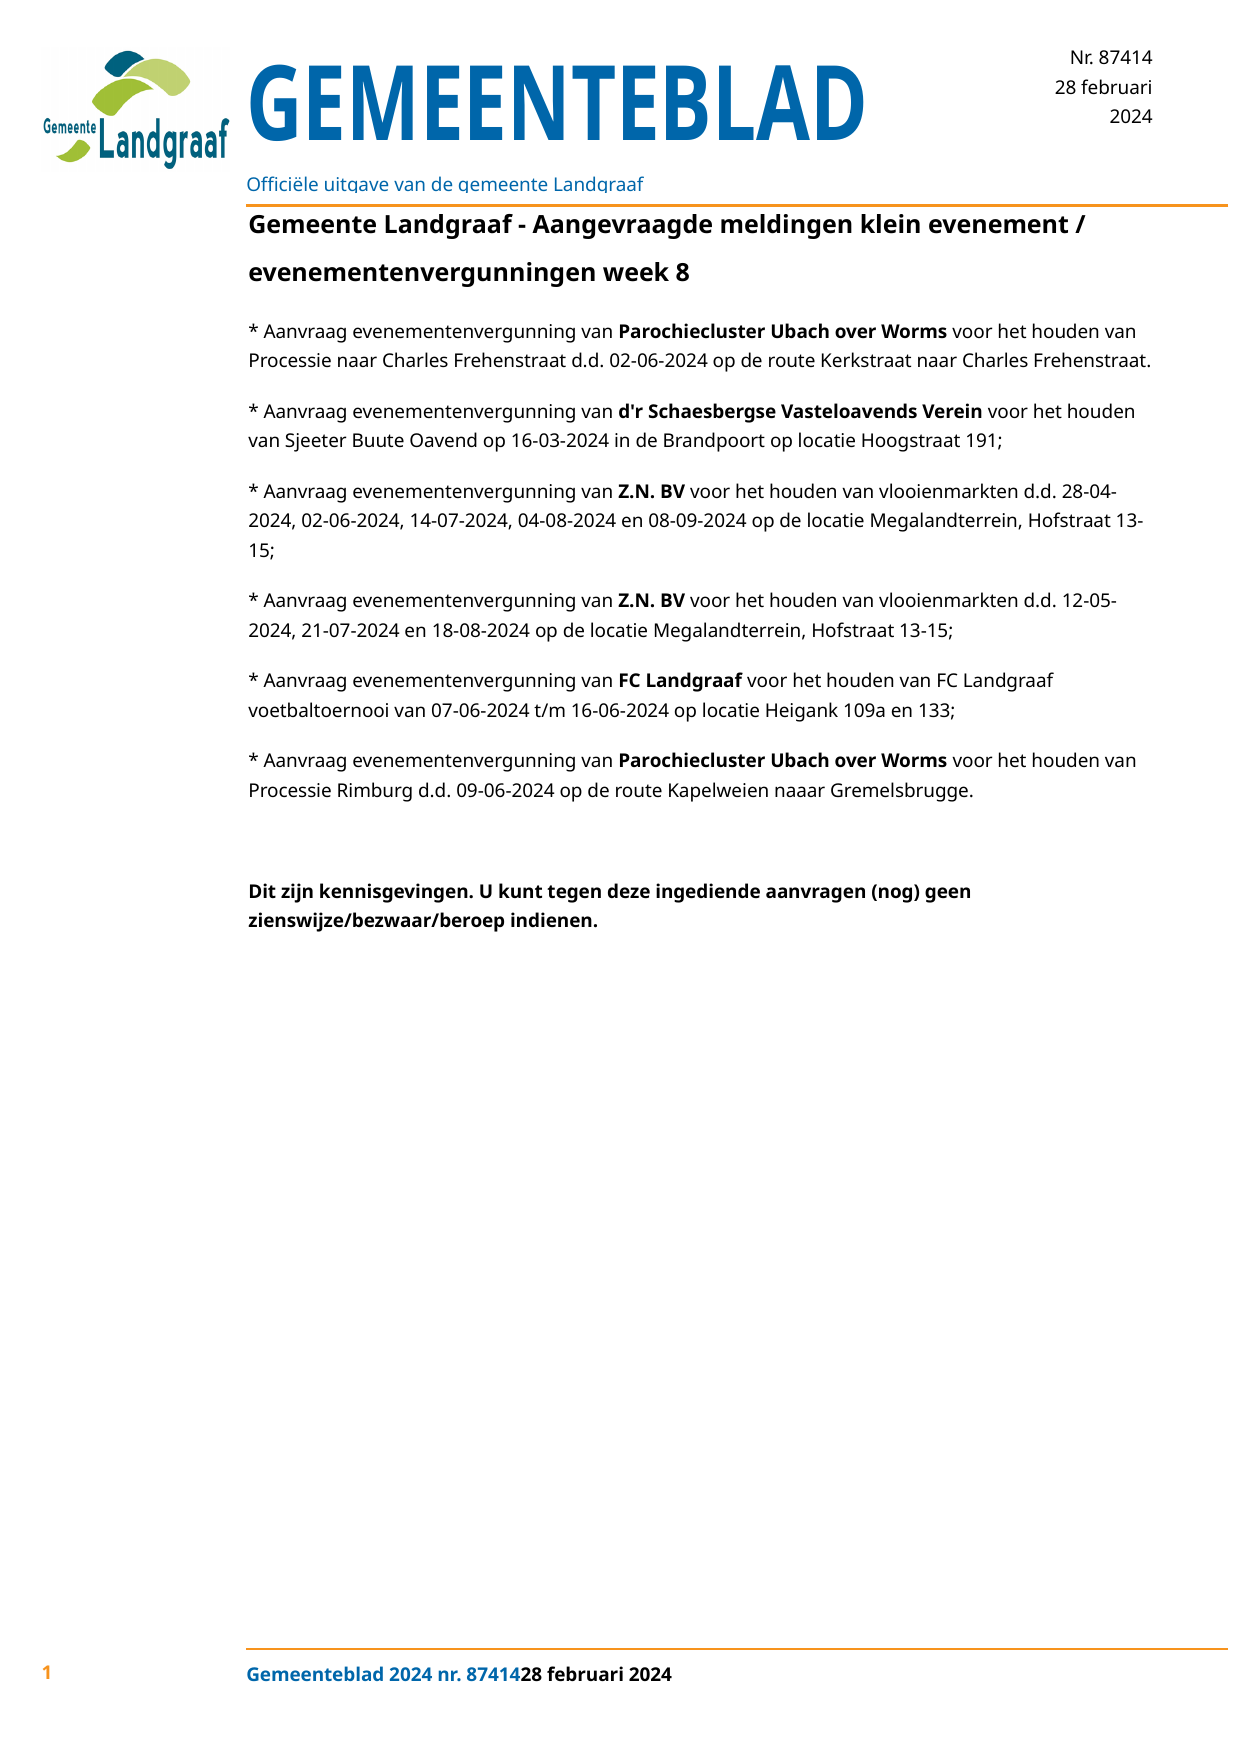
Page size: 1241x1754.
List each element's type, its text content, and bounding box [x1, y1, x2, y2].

text * Aanvraag evenementenvergunning van Z.N. BV voor het houden van vlooienmarkten d.d. 12-05-2024, 21-07-2024 en 18-08-2024 op de locatie Megalandterrein, Hofstraat 13-15; [248, 587, 1152, 643]
text * Aanvraag evenementenvergunning van Parochiecluster Ubach over Worms voor het houden van Processie naar Charles Frehenstraat d.d. 02-06-2024 op de route Kerkstraat naar Charles Frehenstraat. [248, 318, 1152, 373]
text Gemeente Landgraaf - Aangevraagde meldingen klein evenement / evenementenvergunningen week 8 [248, 207, 1152, 288]
text * Aanvraag evenementenvergunning van FC Landgraaf voor het houden van FC Landgraaf voetbaltoernooi van 07-06-2024 t/m 16-06-2024 op locatie Heigank 109a en 133; [248, 667, 1152, 723]
text Dit zijn kennisgevingen. U kunt tegen deze ingediende aanvragen (nog) geen zienswijze/bezwaar/beroep indienen. [248, 878, 1152, 933]
text * Aanvraag evenementenvergunning van d'r Schaesbergse Vasteloavends Verein voor het houden van Sjeeter Buute Oavend op 16-03-2024 in de Brandpoort op locatie Hoogstraat 191; [248, 398, 1152, 453]
text * Aanvraag evenementenvergunning van Z.N. BV voor het houden van vlooienmarkten d.d. 28-04-2024, 02-06-2024, 14-07-2024, 04-08-2024 en 08-09-2024 op de locatie Megalandterrein, Hofstraat 13-15; [248, 478, 1152, 563]
picture [41, 47, 231, 172]
text * Aanvraag evenementenvergunning van Parochiecluster Ubach over Worms voor het houden van Processie Rimburg d.d. 09-06-2024 op de route Kapelweien naaar Gremelsbrugge. [248, 747, 1152, 803]
